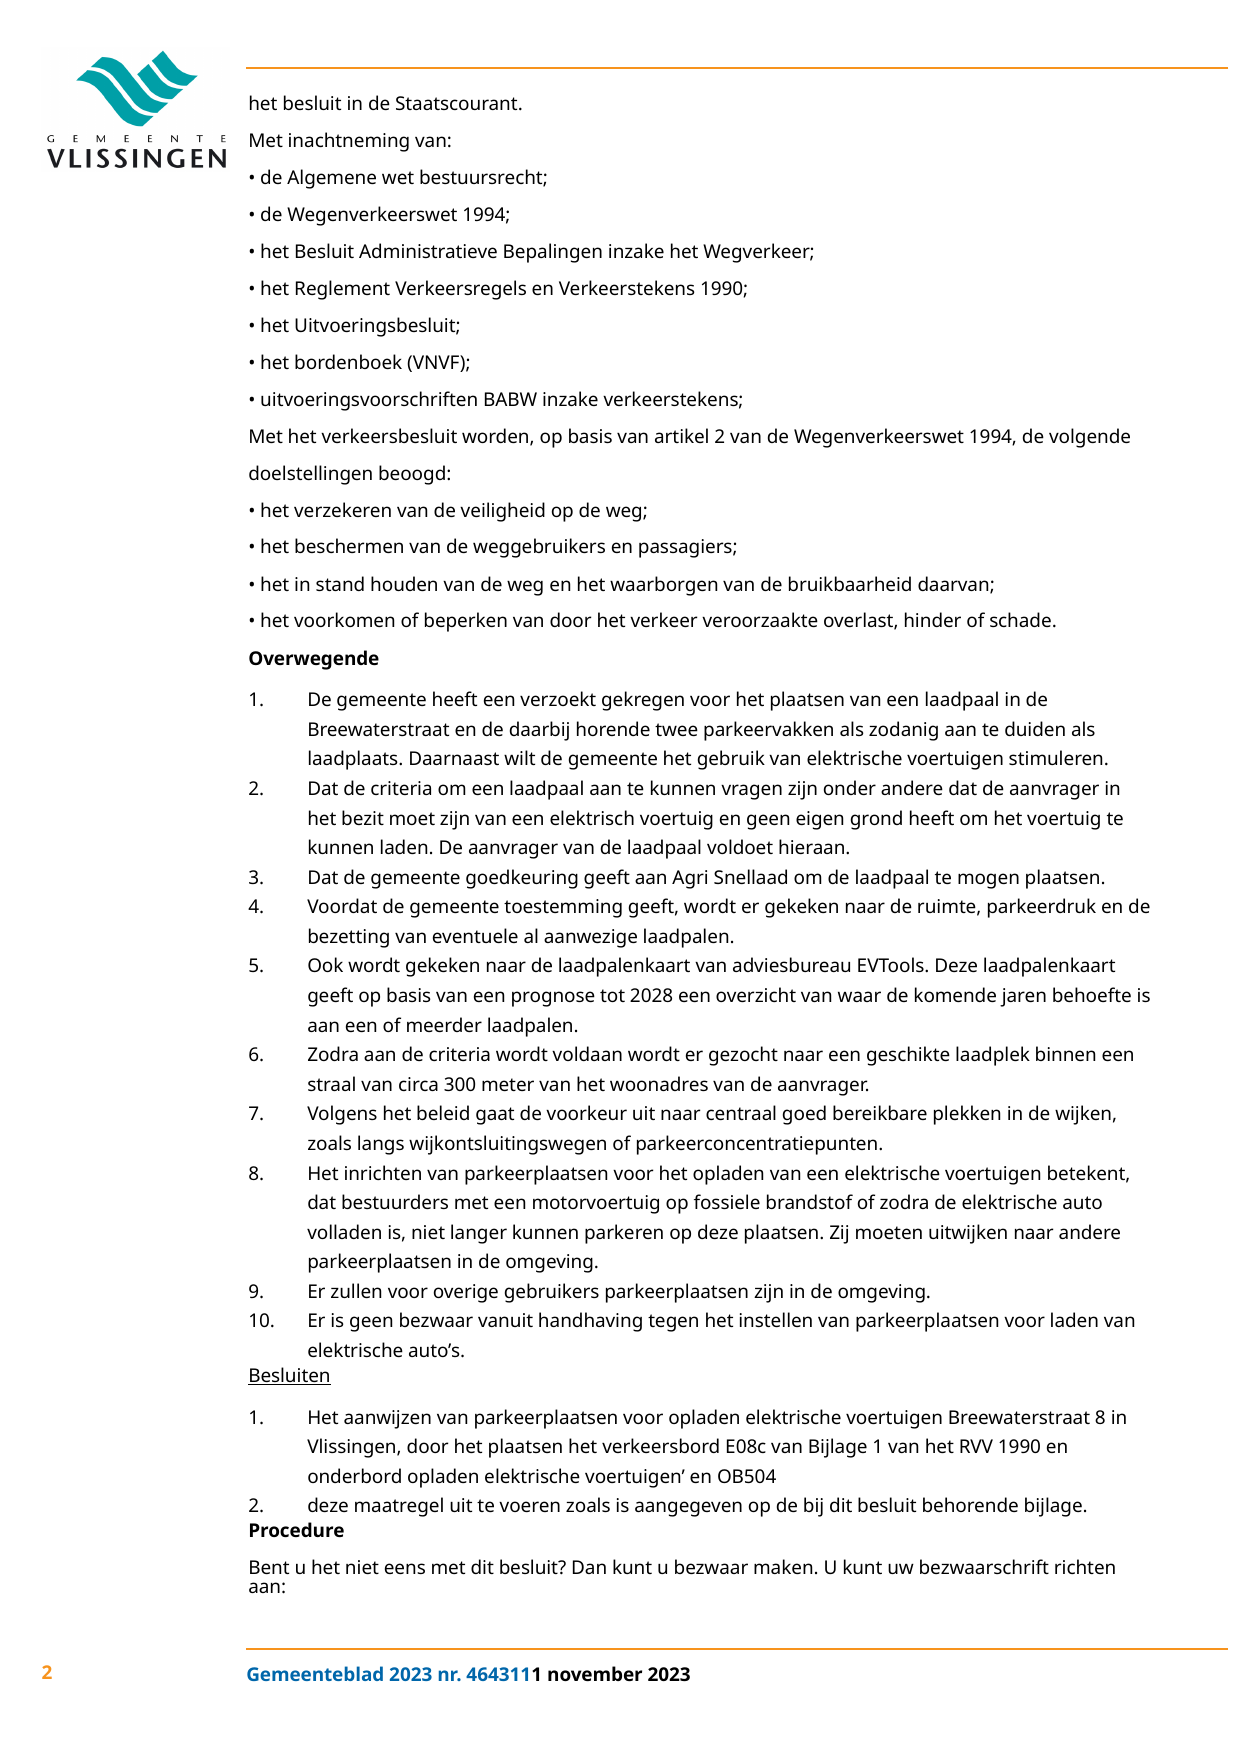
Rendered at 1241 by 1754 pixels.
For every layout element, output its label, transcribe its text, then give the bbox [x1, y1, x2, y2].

list Dat de criteria om een laadpaal aan te kunnen vragen zijn onder andere dat de aanvrager in het bezit moet zijn van een elektrisch voertuig en geen eigen grond heeft om het voertuig te kunnen laden. De aanvrager van de laadpaal voldoet hieraan. [248, 775, 1152, 860]
text • het Besluit Administratieve Bepalingen inzake het Wegverkeer; [248, 243, 1152, 262]
text Met inachtneming van: [248, 132, 1152, 151]
list Ook wordt gekeken naar de laadpalenkaart van adviesbureau EVTools. Deze laadpalenkaart geeft op basis van een prognose tot 2028 een overzicht van waar de komende jaren behoefte is aan een of meerder laadpalen. [248, 953, 1152, 1038]
list Volgens het beleid gaat de voorkeur uit naar centraal goed bereikbare plekken in de wijken, zoals langs wijkontsluitingswegen of parkeerconcentratiepunten. [248, 1101, 1152, 1156]
text • het in stand houden van de weg en het waarborgen van de bruikbaarheid daarvan; [248, 576, 1152, 595]
text Bent u het niet eens met dit besluit? Dan kunt u bezwaar maken. U kunt uw bezwaarschrift richten aan: [248, 1559, 1152, 1598]
text • het Reglement Verkeersregels en Verkeerstekens 1990; [248, 280, 1152, 299]
text • de Wegenverkeerswet 1994; [248, 206, 1152, 225]
text • de Algemene wet bestuursrecht; [248, 169, 1152, 188]
text doelstellingen beoogd: [248, 464, 1152, 484]
list De gemeente heeft een verzoekt gekregen voor het plaatsen van een laadpaal in de Breewaterstraat en de daarbij horende twee parkeervakken als zodanig aan te duiden als laadplaats. Daarnaast wilt de gemeente het gebruik van elektrische voertuigen stimuleren. [248, 686, 1152, 771]
text Besluiten [248, 1367, 1152, 1386]
text • het Uitvoeringsbesluit; [248, 317, 1152, 336]
list Het aanwijzen van parkeerplaatsen voor opladen elektrische voertuigen Breewaterstraat 8 in Vlissingen, door het plaatsen het verkeersbord E08c van Bijlage 1 van het RVV 1990 en onderbord opladen elektrische voertuigen’ en OB504 [248, 1404, 1152, 1489]
list Dat de gemeente goedkeuring geeft aan Agri Snellaad om de laadpaal te mogen plaatsen. [248, 864, 1152, 890]
text Met het verkeersbesluit worden, op basis van artikel 2 van de Wegenverkeerswet 1994, de volgende [248, 428, 1152, 447]
text Overwegende [248, 649, 1152, 669]
list Er is geen bezwaar vanuit handhaving tegen het instellen van parkeerplaatsen voor laden van elektrische auto’s. [248, 1308, 1152, 1363]
list deze maatregel uit te voeren zoals is aangegeven op de bij dit besluit behorende bijlage. [248, 1493, 1152, 1518]
list Er zullen voor overige gebruikers parkeerplaatsen zijn in de omgeving. [248, 1278, 1152, 1304]
list Het inrichten van parkeerplaatsen voor het opladen van een elektrische voertuigen betekent, dat bestuurders met een motorvoertuig op fossiele brandstof of zodra de elektrische auto volladen is, niet langer kunnen parkeren op deze plaatsen. Zij moeten uitwijken naar andere parkeerplaatsen in de omgeving. [248, 1160, 1152, 1274]
text • het bordenboek (VNVF); [248, 354, 1152, 373]
picture [41, 47, 231, 172]
text • het verzekeren van de veiligheid op de weg; [248, 502, 1152, 521]
text • uitvoeringsvoorschriften BABW inzake verkeerstekens; [248, 391, 1152, 410]
text • het voorkomen of beperken van door het verkeer veroorzaakte overlast, hinder of schade. [248, 612, 1152, 632]
text Procedure [248, 1522, 1152, 1541]
text • het beschermen van de weggebruikers en passagiers; [248, 538, 1152, 558]
list Zodra aan de criteria wordt voldaan wordt er gezocht naar een geschikte laadplek binnen een straal van circa 300 meter van het woonadres van de aanvrager. [248, 1041, 1152, 1097]
text het besluit in de Staatscourant. [248, 95, 1152, 114]
list Voordat de gemeente toestemming geeft, wordt er gekeken naar de ruimte, parkeerdruk en de bezetting van eventuele al aanwezige laadpalen. [248, 893, 1152, 949]
